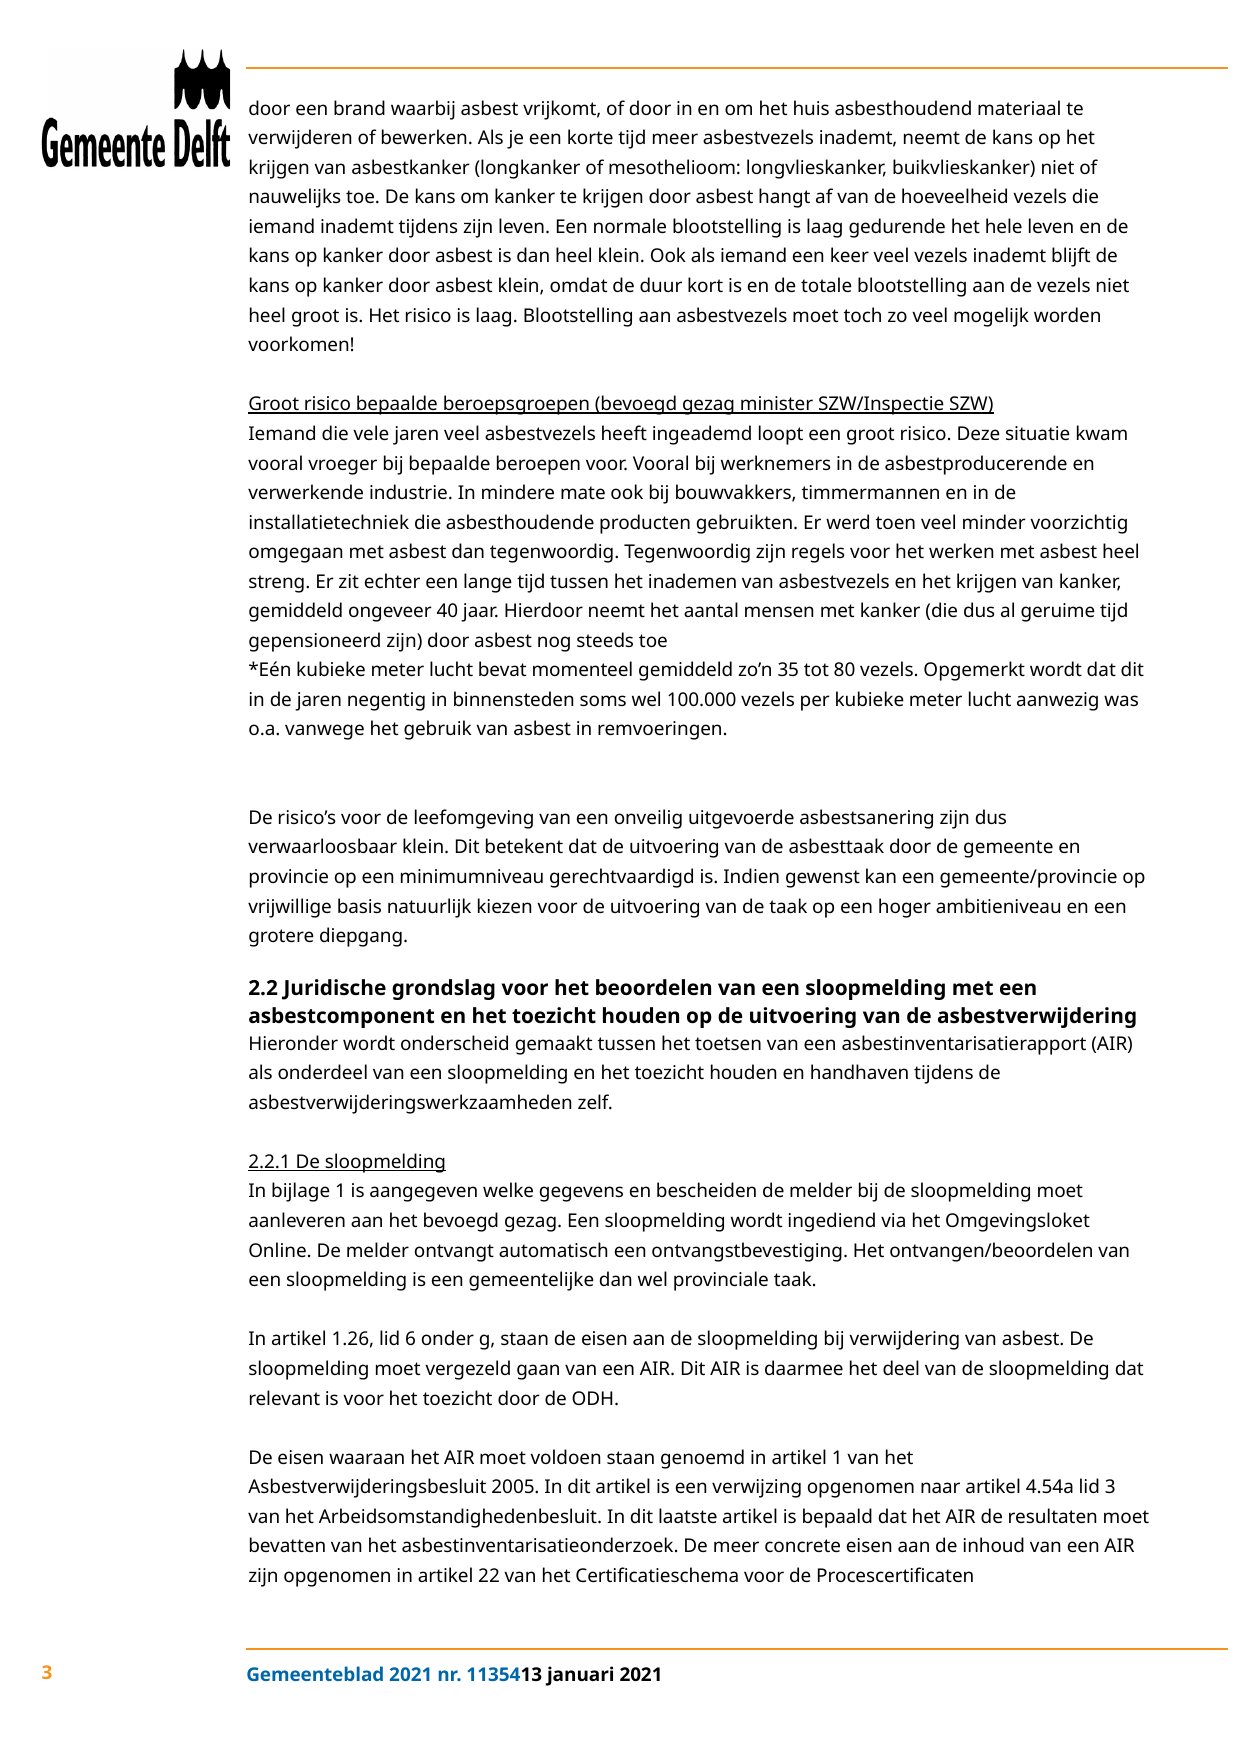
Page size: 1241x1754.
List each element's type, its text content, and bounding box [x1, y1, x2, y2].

text *Eén kubieke meter lucht bevat momenteel gemiddeld zo’n 35 tot 80 vezels. Opgemerkt wordt dat dit in de jaren negentig in binnensteden soms wel 100.000 vezels per kubieke meter lucht aanwezig was o.a. vanwege het gebruik van asbest in remvoeringen. [248, 656, 1152, 741]
text De eisen waaraan het AIR moet voldoen staan genoemd in artikel 1 van het Asbestverwijderingsbesluit 2005. In dit artikel is een verwijzing opgenomen naar artikel 4.54a lid 3 van het Arbeidsomstandighedenbesluit. In dit laatste artikel is bepaald dat het AIR de resultaten moet bevatten van het asbestinventarisatieonderzoek. De meer concrete eisen aan de inhoud van een AIR zijn opgenomen in artikel 22 van het Certificatieschema voor de Procescertificaten [248, 1444, 1152, 1588]
picture [41, 47, 231, 172]
text In artikel 1.26, lid 6 onder g, staan de eisen aan de sloopmelding bij verwijdering van asbest. De sloopmelding moet vergezeld gaan van een AIR. Dit AIR is daarmee het deel van de sloopmelding dat relevant is voor het toezicht door de ODH. [248, 1326, 1152, 1411]
text De risico’s voor de leefomgeving van een onveilig uitgevoerde asbestsanering zijn dus verwaarloosbaar klein. Dit betekent dat de uitvoering van de asbesttaak door de gemeente en provincie op een minimumniveau gerechtvaardigd is. Indien gewenst kan een gemeente/provincie op vrijwillige basis natuurlijk kiezen voor de uitvoering van de taak op een hoger ambitieniveau en een grotere diepgang. [248, 804, 1152, 948]
text Hieronder wordt onderscheid gemaakt tussen het toetsen van een asbestinventarisatierapport (AIR) als onderdeel van een sloopmelding en het toezicht houden en handhaven tijdens de asbestverwijderingswerkzaamheden zelf. [248, 1030, 1152, 1115]
text In bijlage 1 is aangegeven welke gegevens en bescheiden de melder bij de sloopmelding moet aanleveren aan het bevoegd gezag. Een sloopmelding wordt ingediend via het Omgevingsloket Online. De melder ontvangt automatisch een ontvangstbevestiging. Het ontvangen/beoordelen van een sloopmelding is een gemeentelijke dan wel provinciale taak. [248, 1178, 1152, 1292]
table_header door een brand waarbij asbest vrijkomt, of door in en om het huis asbesthoudend materiaal te verwijderen of bewerken. Als je een korte tijd meer asbestvezels inademt, neemt de kans op het krijgen van asbestkanker (longkanker of mesothelioom: longvlieskanker, buikvlieskanker) niet of nauwelijks toe. De kans om kanker te krijgen door asbest hangt af van de hoeveelheid vezels die iemand inademt tijdens zijn leven. Een normale blootstelling is laag gedurende het hele leven en de kans op kanker door asbest is dan heel klein. Ook als iemand een keer veel vezels inademt blijft de kans op kanker door asbest klein, omdat de duur kort is en de totale blootstelling aan de vezels niet heel groot is. Het risico is laag. Blootstelling aan asbestvezels moet toch zo veel mogelijk worden voorkomen! Groot risico bepaalde beroepsgroepen (bevoegd gezag minister SZW/Inspectie SZW) Iemand die vele jaren veel asbestvezels heeft ingeademd loopt een groot risico. Deze situatie kwam vooral vroeger bij bepaalde beroepen voor. Vooral bij werknemers in de asbestproducerende en verwerkende industrie. In mindere mate ook bij bouwvakkers, timmermannen en in de installatietechniek die asbesthoudende producten gebruikten. Er werd toen veel minder voorzichtig omgegaan met asbest dan tegenwoordig. Tegenwoordig zijn regels voor het werken met asbest heel streng. Er zit echter een lange tijd tussen het inademen van asbestvezels en het krijgen van kanker, gemiddeld ongeveer 40 jaar. Hierdoor neemt het aantal mensen met kanker (die dus al geruime tijd gepensioneerd zijn) door asbest nog steeds toe [248, 95, 1152, 653]
text 2.2.1 De sloopmelding [248, 1148, 1152, 1174]
text 2.2 Juridische grondslag voor het beoordelen van een sloopmelding met een asbestcomponent en het toezicht houden op de uitvoering van de asbestverwijdering [248, 973, 1152, 1030]
